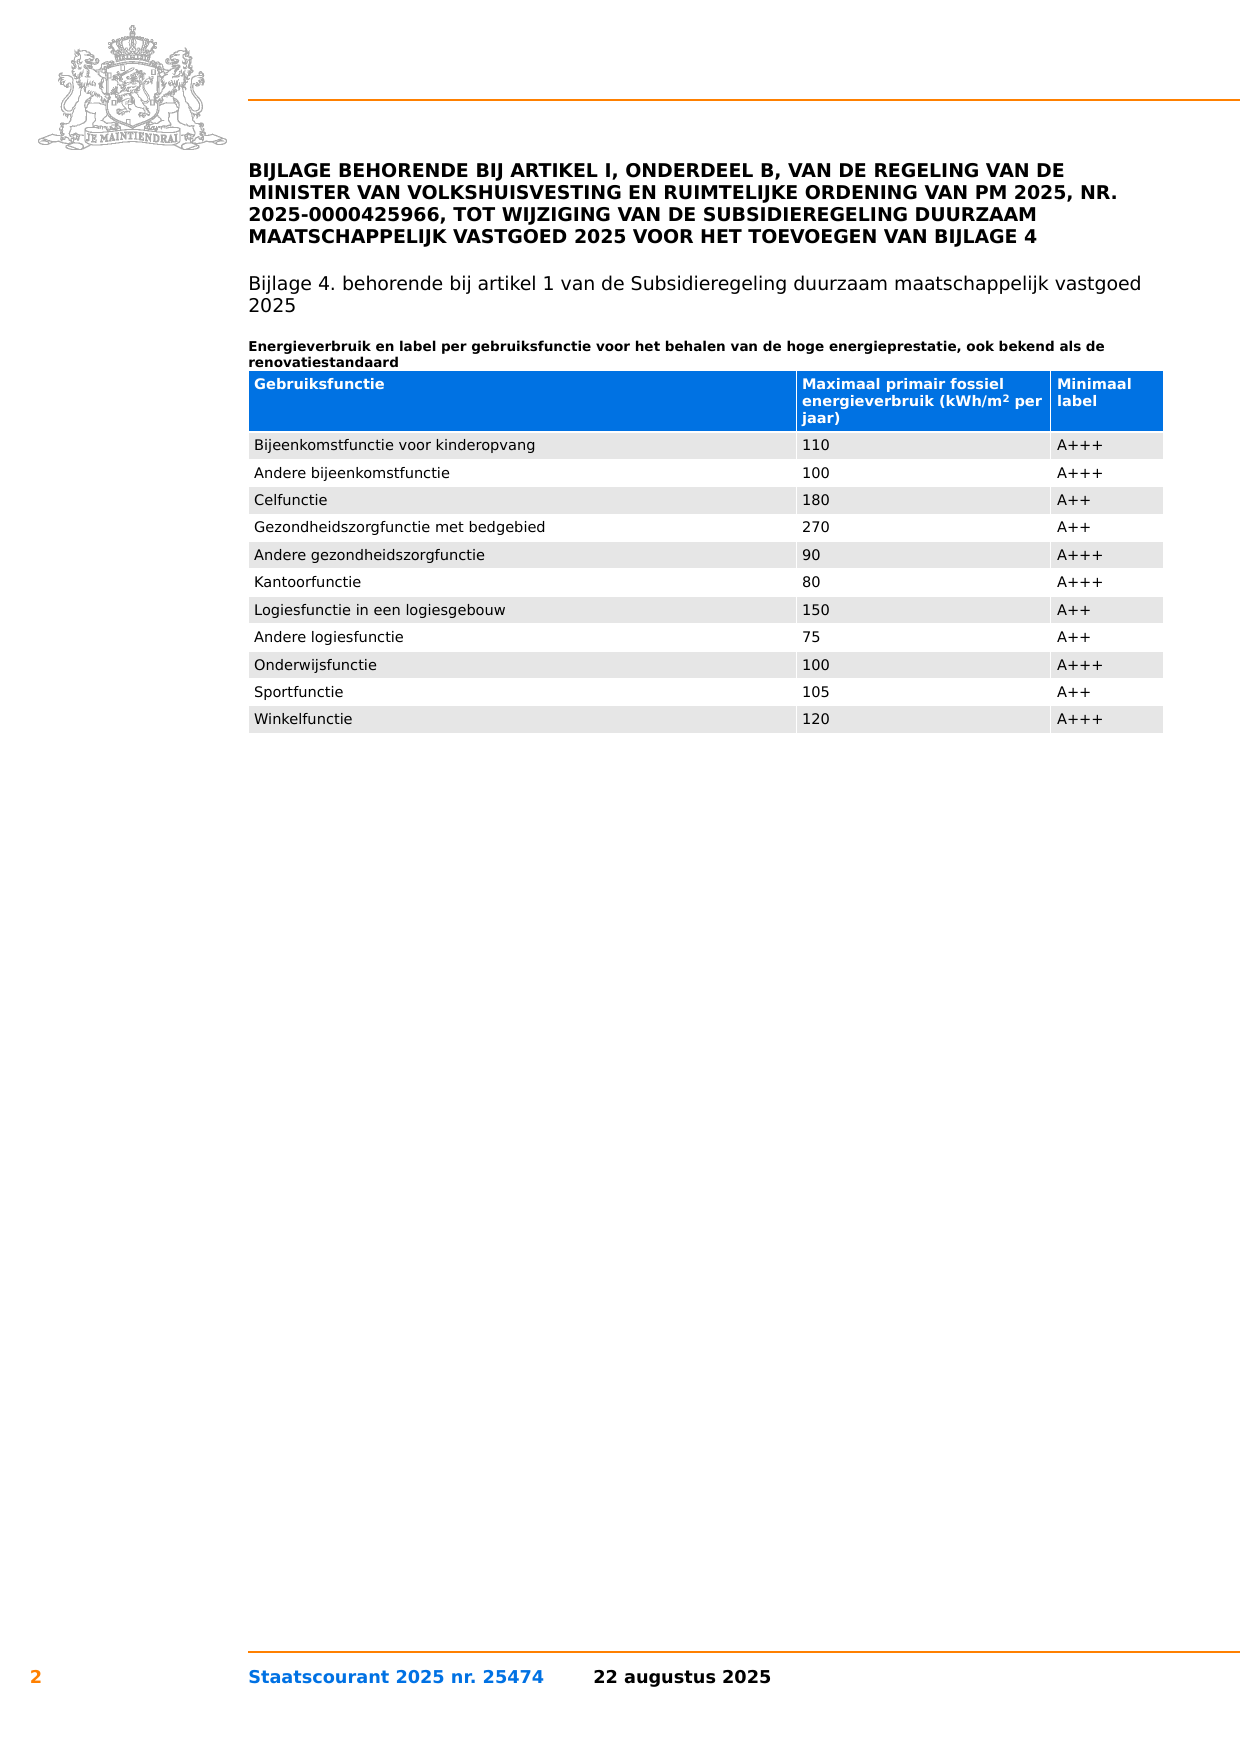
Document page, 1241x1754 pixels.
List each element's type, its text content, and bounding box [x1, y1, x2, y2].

table_cell 80 [797, 570, 1050, 596]
subtitle BIJLAGE BEHORENDE BIJ ARTIKEL I, ONDERDEEL B, VAN DE REGELING VAN DE MINISTER VAN VOLKSHUISVESTING EN RUIMTELIJKE ORDENING VAN PM 2025, NR. 2025-0000425966, TOT WIJZIGING VAN DE SUBSIDIEREGELING DUURZAAM MAATSCHAPPELIJK VASTGOED 2025 VOOR HET TOEVOEGEN VAN BIJLAGE 4 [248, 160, 1163, 248]
table_cell Andere bijeenkomstfunctie [249, 460, 796, 486]
table_cell Andere gezondheidszorgfunctie [249, 542, 796, 568]
table_cell Winkelfunctie [249, 706, 796, 733]
table_cell 110 [797, 433, 1050, 459]
table_cell A++ [1051, 515, 1163, 541]
table_cell Maximaal primair fossiel energieverbruik (kWh/m2 per jaar) [797, 371, 1050, 431]
table_cell 100 [797, 460, 1050, 486]
table_cell Bijeenkomstfunctie voor kinderopvang [249, 433, 796, 459]
table_cell 100 [797, 652, 1050, 678]
table_cell A++ [1051, 624, 1163, 651]
table_cell Andere logiesfunctie [249, 624, 796, 651]
table_cell 120 [797, 706, 1050, 733]
table_cell 270 [797, 515, 1050, 541]
table_cell Logiesfunctie in een logiesgebouw [249, 597, 796, 623]
table_cell 180 [797, 487, 1050, 514]
table_cell Gezondheidszorgfunctie met bedgebied [249, 515, 796, 541]
picture [38, 25, 227, 150]
table_cell 105 [797, 679, 1050, 705]
table_header Energieverbruik en label per gebruiksfunctie voor het behalen van de hoge energieprestatie, ook bekend als de renovatiestandaard [248, 339, 1163, 370]
table_cell 75 [797, 624, 1050, 651]
table_cell A+++ [1051, 652, 1163, 678]
table_cell Sportfunctie [249, 679, 796, 705]
table_cell 90 [797, 542, 1050, 568]
table_cell A+++ [1051, 433, 1163, 459]
table_cell Kantoorfunctie [249, 570, 796, 596]
table_cell A++ [1051, 487, 1163, 514]
table_cell A+++ [1051, 706, 1163, 733]
table_cell Gebruiksfunctie [249, 371, 796, 431]
table_cell 150 [797, 597, 1050, 623]
table_cell Onderwijsfunctie [249, 652, 796, 678]
table_cell A+++ [1051, 460, 1163, 486]
table_cell Minimaal label [1051, 371, 1163, 431]
table_cell A+++ [1051, 570, 1163, 596]
table_cell Celfunctie [249, 487, 796, 514]
table_cell A++ [1051, 597, 1163, 623]
table_cell A++ [1051, 679, 1163, 705]
table_cell A+++ [1051, 542, 1163, 568]
text Bijlage 4. behorende bij artikel 1 van de Subsidieregeling duurzaam maatschappelijk vastgoed 2025 [248, 273, 1163, 317]
